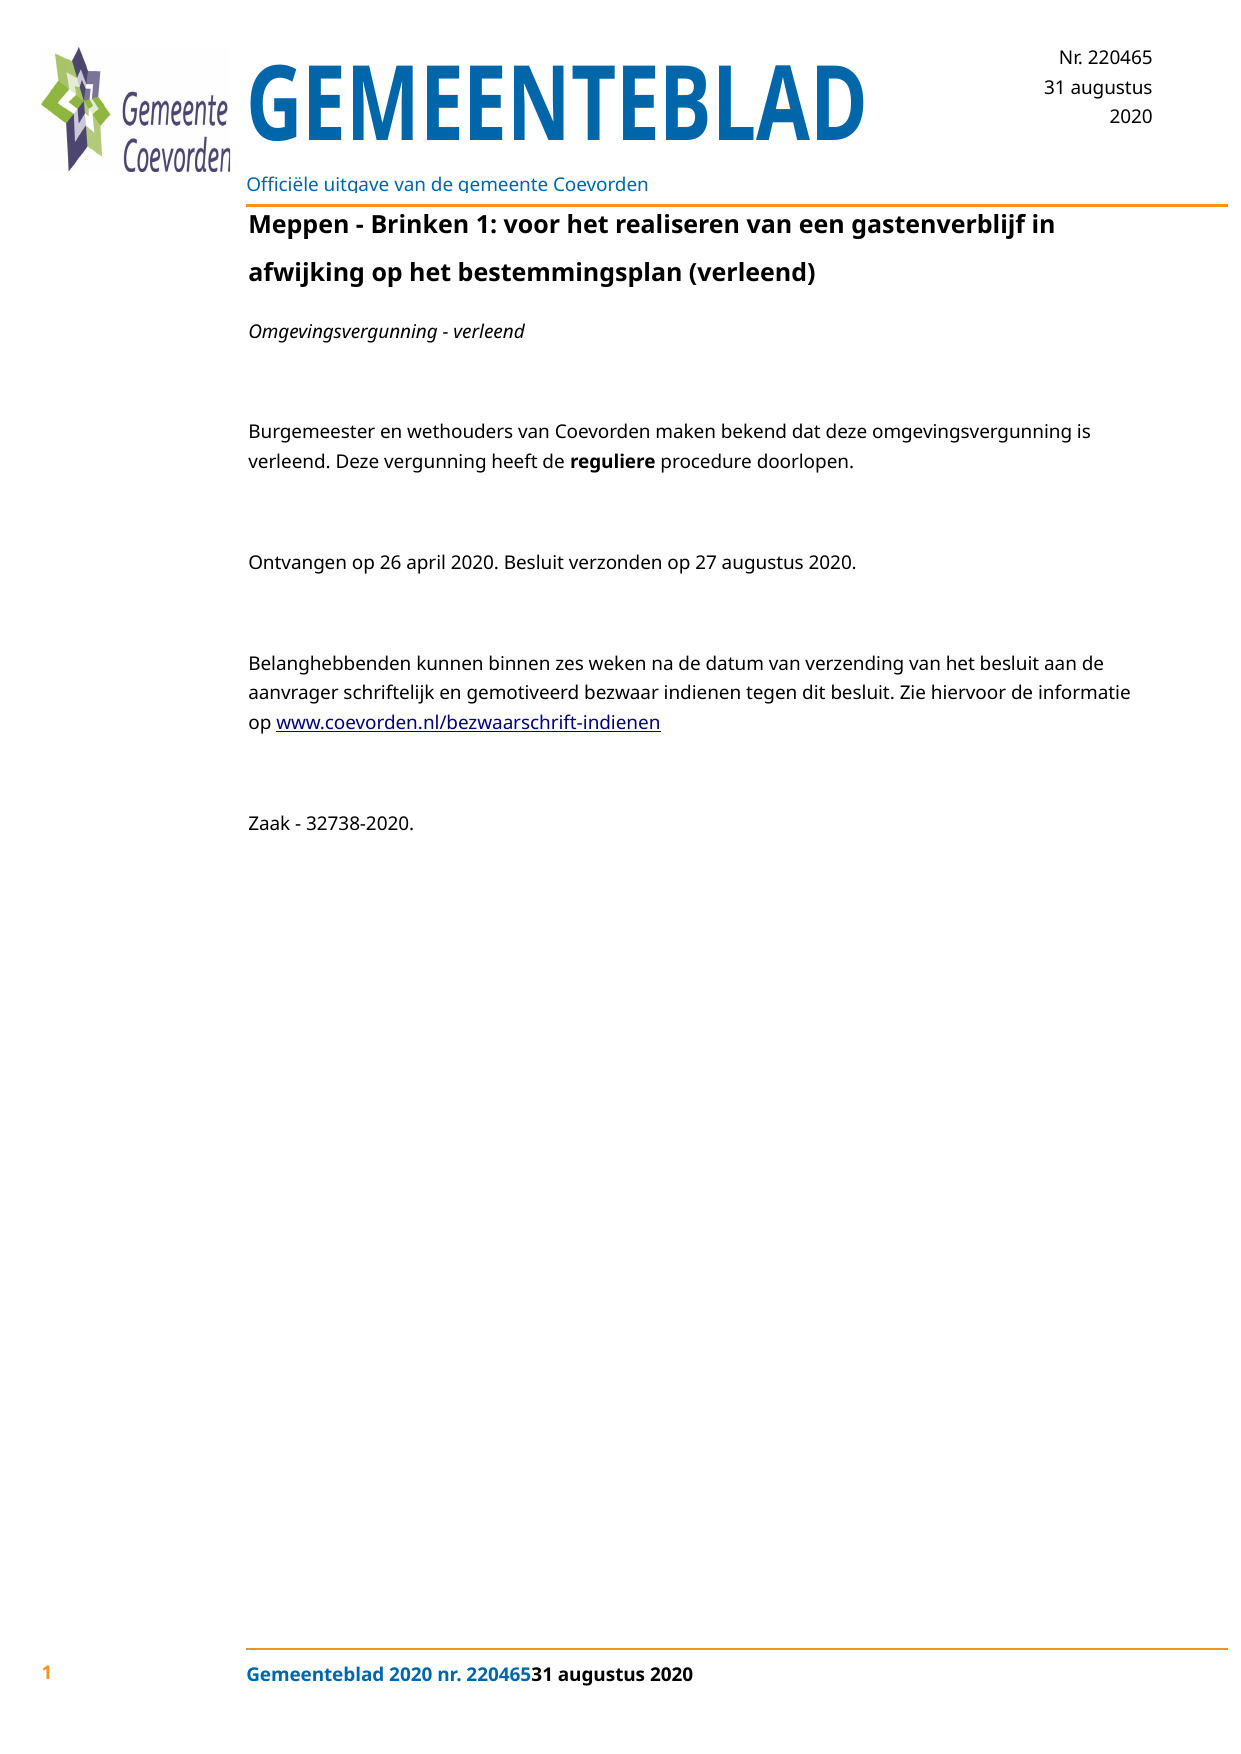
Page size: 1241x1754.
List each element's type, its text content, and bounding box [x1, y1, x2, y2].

text Belanghebbenden kunnen binnen zes weken na de datum van verzending van het besluit aan de aanvrager schriftelijk en gemotiveerd bezwaar indienen tegen dit besluit. Zie hiervoor de informatie op www.coevorden.nl/bezwaarschrift-indienen [248, 650, 1152, 735]
text Omgevingsvergunning - verleend [248, 318, 1152, 344]
text Meppen - Brinken 1: voor het realiseren van een gastenverblijf in afwijking op het bestemmingsplan (verleend) [248, 207, 1152, 288]
picture [41, 47, 231, 172]
text Burgemeester en wethouders van Coevorden maken bekend dat deze omgevingsvergunning is verleend. Deze vergunning heeft de reguliere procedure doorlopen. [248, 419, 1152, 474]
text Ontvangen op 26 april 2020. Besluit verzonden op 27 augustus 2020. [248, 549, 1152, 575]
text Zaak - 32738-2020. [248, 810, 1152, 836]
